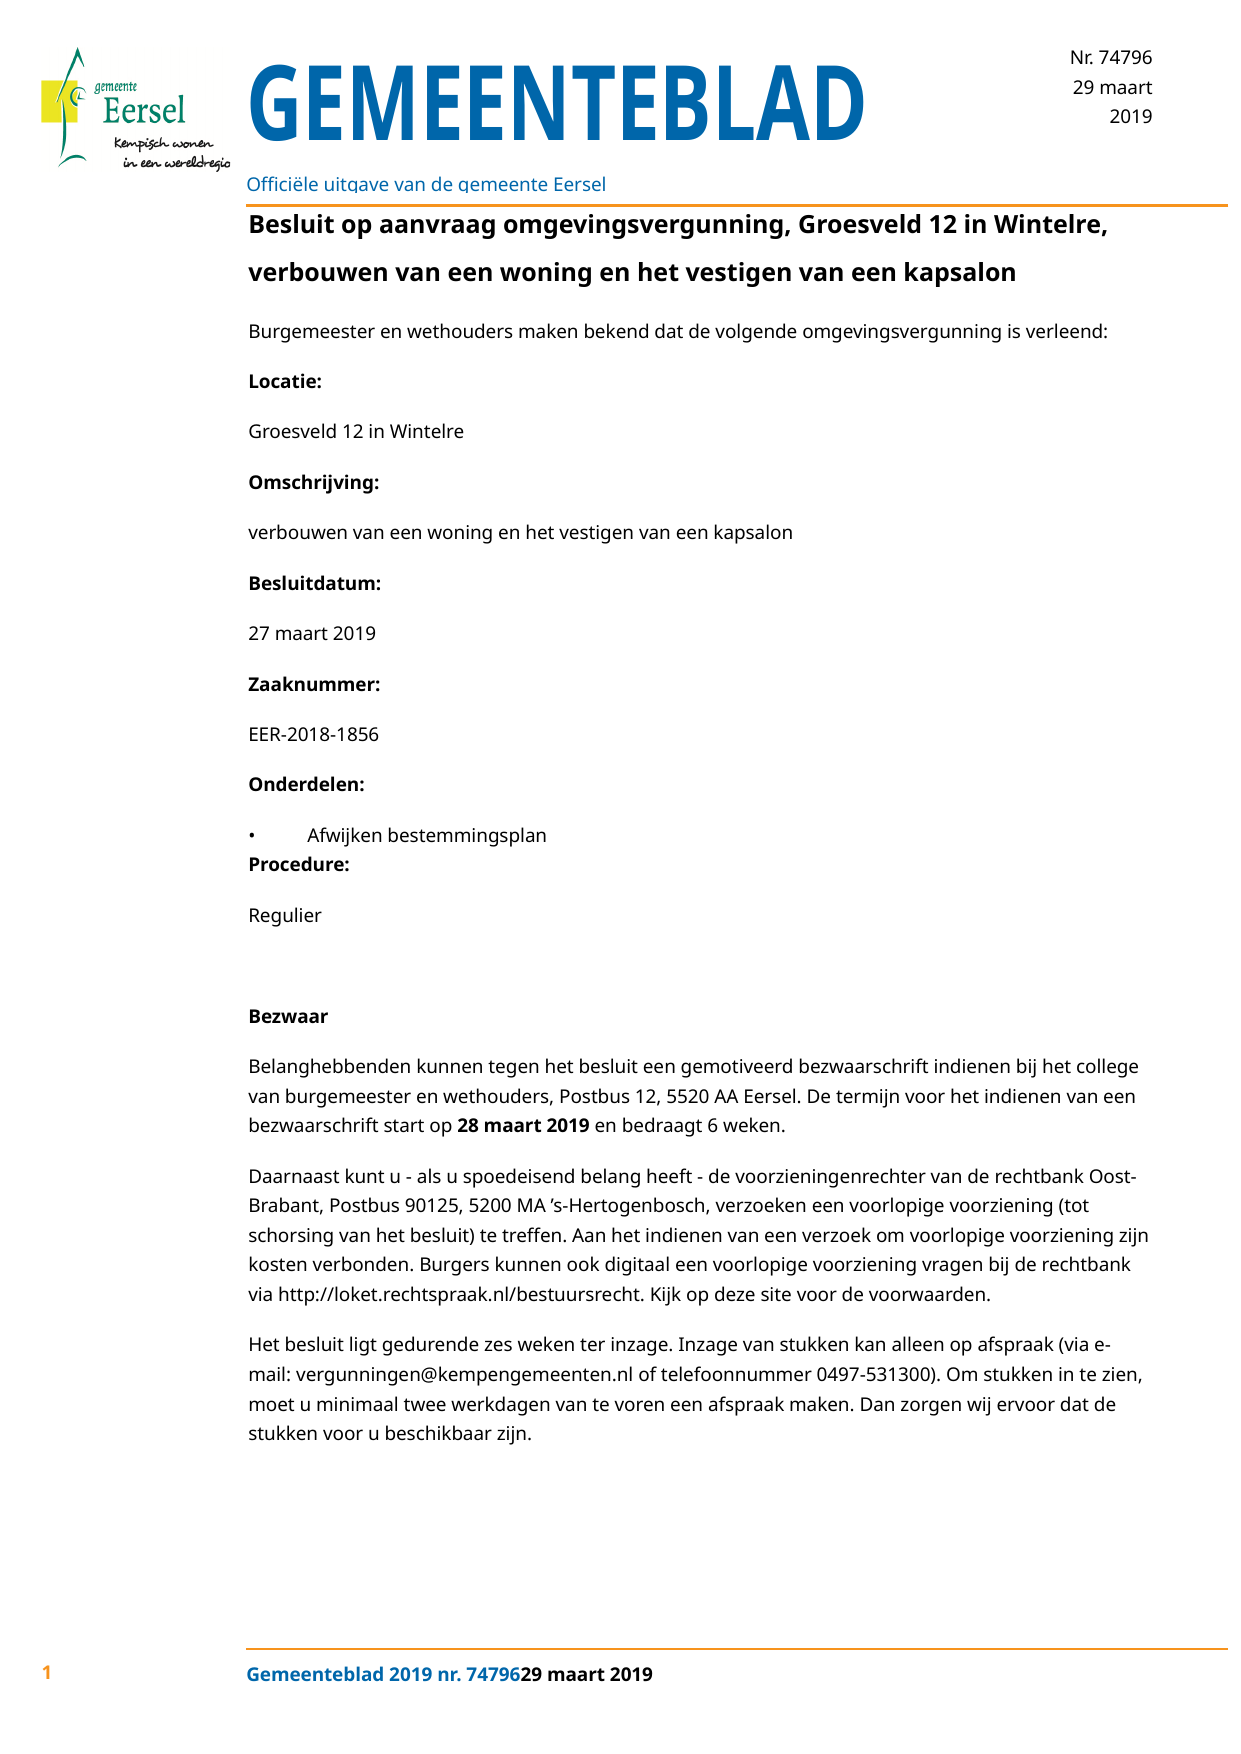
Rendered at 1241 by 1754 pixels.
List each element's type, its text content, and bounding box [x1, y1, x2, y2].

text Regulier [248, 902, 1152, 928]
text 27 maart 2019 [248, 620, 1152, 646]
picture [41, 47, 231, 172]
text Besluit op aanvraag omgevingsvergunning, Groesveld 12 in Wintelre, verbouwen van een woning en het vestigen van een kapsalon [248, 207, 1152, 288]
list Afwijken bestemmingsplan [248, 822, 1152, 848]
text Het besluit ligt gedurende zes weken ter inzage. Inzage van stukken kan alleen op afspraak (via e-mail: vergunningen@kempengemeenten.nl of telefoonnummer 0497-531300). Om stukken in te zien, moet u minimaal twee werkdagen van te voren een afspraak maken. Dan zorgen wij ervoor dat de stukken voor u beschikbaar zijn. [248, 1332, 1152, 1446]
text Bezwaar [248, 1003, 1152, 1029]
text EER-2018-1856 [248, 721, 1152, 747]
text Groesveld 12 in Wintelre [248, 419, 1152, 444]
text Besluitdatum: [248, 570, 1152, 596]
text verbouwen van een woning en het vestigen van een kapsalon [248, 519, 1152, 545]
text Daarnaast kunt u - als u spoedeisend belang heeft - de voorzieningenrechter van de rechtbank Oost-Brabant, Postbus 90125, 5200 MA ’s-Hertogenbosch, verzoeken een voorlopige voorziening (tot schorsing van het besluit) te treffen. Aan het indienen van een verzoek om voorlopige voorziening zijn kosten verbonden. Burgers kunnen ook digitaal een voorlopige voorziening vragen bij de rechtbank via http://loket.rechtspraak.nl/bestuursrecht. Kijk op deze site voor de voorwaarden. [248, 1163, 1152, 1307]
text Belanghebbenden kunnen tegen het besluit een gemotiveerd bezwaarschrift indienen bij het college van burgemeester en wethouders, Postbus 12, 5520 AA Eersel. De termijn voor het indienen van een bezwaarschrift start op 28 maart 2019 en bedraagt 6 weken. [248, 1053, 1152, 1138]
text Burgemeester en wethouders maken bekend dat de volgende omgevingsvergunning is verleend: [248, 318, 1152, 344]
text Locatie: [248, 368, 1152, 394]
text Zaaknummer: [248, 671, 1152, 697]
text Onderdelen: [248, 772, 1152, 797]
text Procedure: [248, 852, 1152, 877]
text Omschrijving: [248, 469, 1152, 495]
